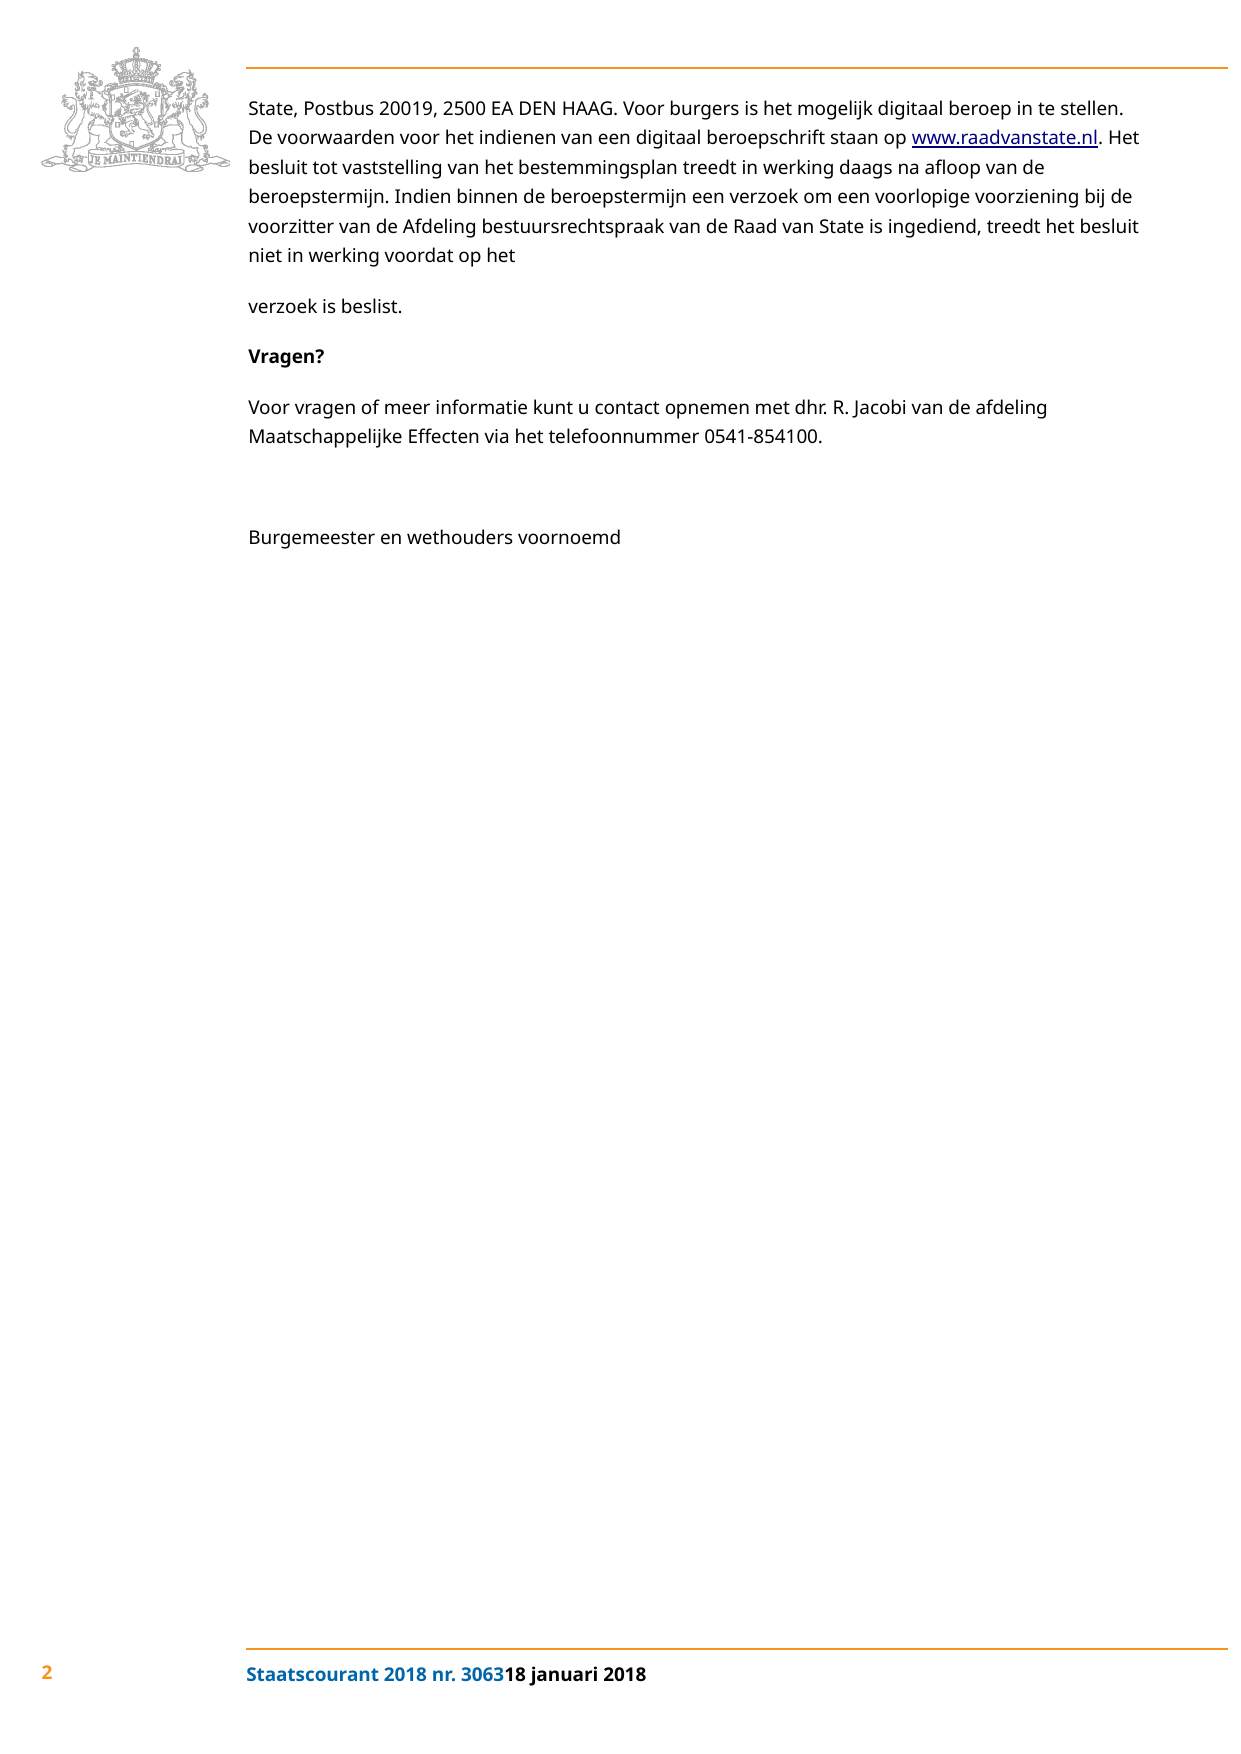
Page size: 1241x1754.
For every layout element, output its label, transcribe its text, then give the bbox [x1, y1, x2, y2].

picture [41, 47, 231, 172]
text Voor vragen of meer informatie kunt u contact opnemen met dhr. R. Jacobi van de afdeling Maatschappelijke Effecten via het telefoonnummer 0541-854100. [248, 394, 1152, 449]
text Vragen? [248, 343, 1152, 369]
text Burgemeester en wethouders voornoemd [248, 524, 1152, 550]
text State, Postbus 20019, 2500 EA DEN HAAG. Voor burgers is het mogelijk digitaal beroep in te stellen. De voorwaarden voor het indienen van een digitaal beroepschrift staan op www.raadvanstate.nl. Het besluit tot vaststelling van het bestemmingsplan treedt in werking daags na afloop van de beroepstermijn. Indien binnen de beroepstermijn een verzoek om een voorlopige voorziening bij de voorzitter van de Afdeling bestuursrechtspraak van de Raad van State is ingediend, treedt het besluit niet in werking voordat op het [248, 95, 1152, 268]
text verzoek is beslist. [248, 293, 1152, 319]
